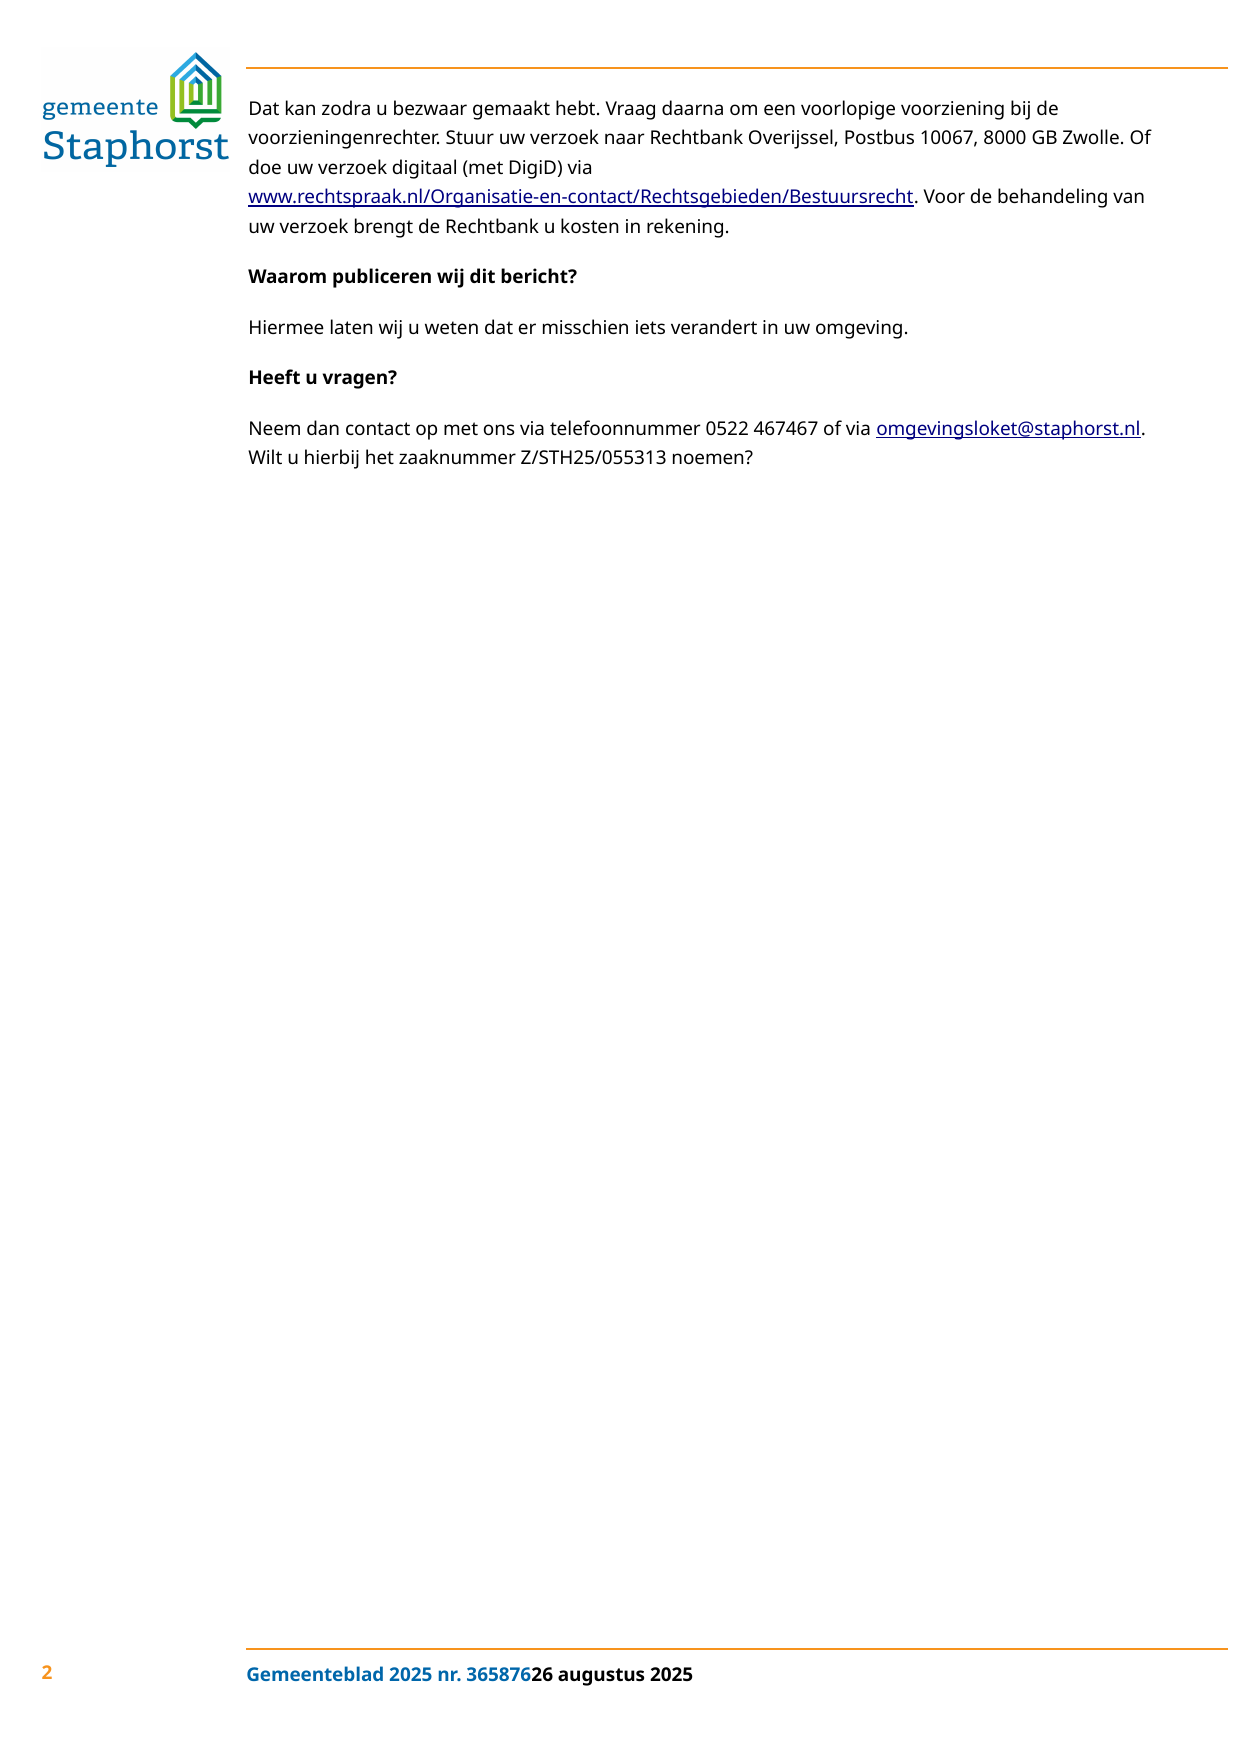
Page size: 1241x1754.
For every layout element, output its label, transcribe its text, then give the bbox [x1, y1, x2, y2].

text Dat kan zodra u bezwaar gemaakt hebt. Vraag daarna om een voorlopige voorziening bij de voorzieningenrechter. Stuur uw verzoek naar Rechtbank Overijssel, Postbus 10067, 8000 GB Zwolle. Of doe uw verzoek digitaal (met DigiD) via www.rechtspraak.nl/Organisatie-en-contact/Rechtsgebieden/Bestuursrecht. Voor de behandeling van uw verzoek brengt de Rechtbank u kosten in rekening. [248, 95, 1152, 239]
text Waarom publiceren wij dit bericht? [248, 263, 1152, 289]
text Heeft u vragen? [248, 364, 1152, 390]
text Neem dan contact op met ons via telefoonnummer 0522 467467 of via omgevingsloket@staphorst.nl. Wilt u hierbij het zaaknummer Z/STH25/055313 noemen? [248, 415, 1152, 470]
picture [41, 47, 231, 172]
text Hiermee laten wij u weten dat er misschien iets verandert in uw omgeving. [248, 314, 1152, 340]
